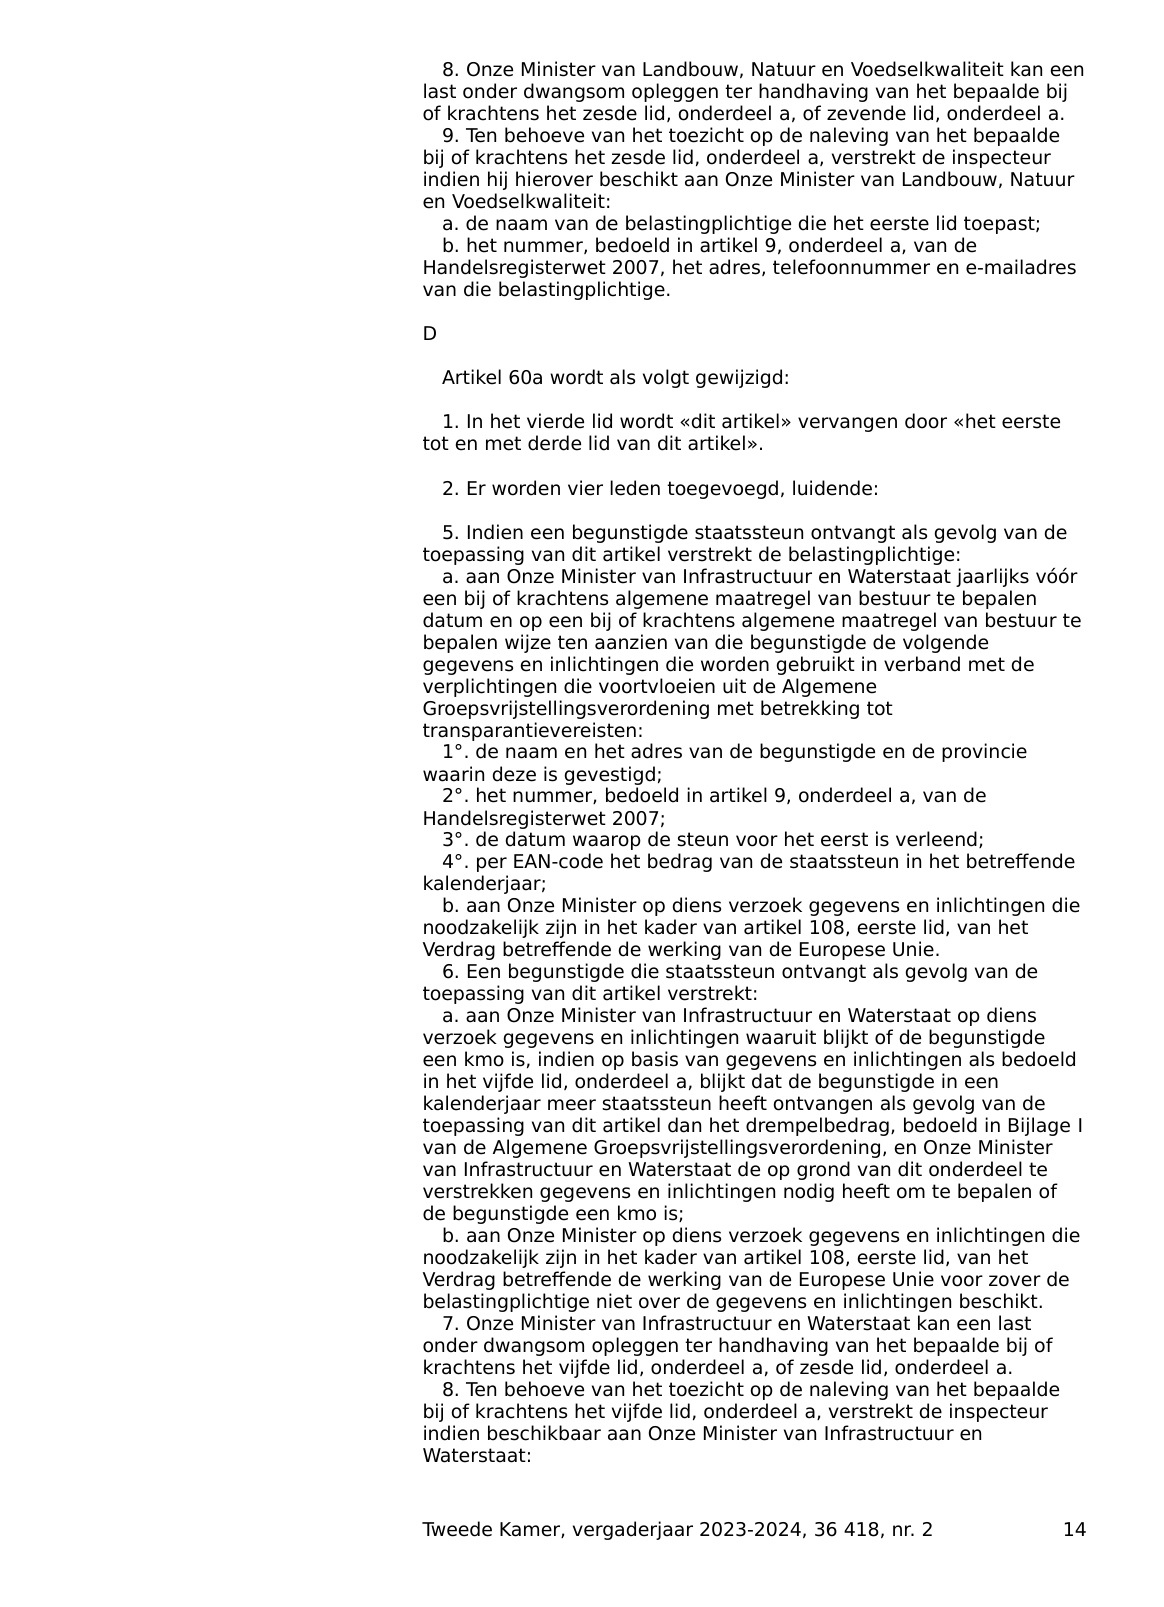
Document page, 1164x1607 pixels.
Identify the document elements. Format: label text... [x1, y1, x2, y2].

text 1. In het vierde lid wordt «dit artikel» vervangen door «het eerste tot en met derde lid van dit artikel». [422, 411, 1087, 455]
text b. het nummer, bedoeld in artikel 9, onderdeel a, van de Handelsregisterwet 2007, het adres, telefoonnummer en e-mailadres van die belastingplichtige. [422, 235, 1087, 301]
text 7. Onze Minister van Infrastructuur en Waterstaat kan een last onder dwangsom opleggen ter handhaving van het bepaalde bij of krachtens het vijfde lid, onderdeel a, of zesde lid, onderdeel a. [422, 1313, 1087, 1379]
text 6. Een begunstigde die staatssteun ontvangt als gevolg van de toepassing van dit artikel verstrekt: [422, 961, 1087, 1005]
text 3°. de datum waarop de steun voor het eerst is verleend; [422, 829, 1087, 851]
text Artikel 60a wordt als volgt gewijzigd: [422, 367, 1087, 389]
text D [422, 323, 1087, 345]
text b. aan Onze Minister op diens verzoek gegevens en inlichtingen die noodzakelijk zijn in het kader van artikel 108, eerste lid, van het Verdrag betreffende de werking van de Europese Unie voor zover de belastingplichtige niet over de gegevens en inlichtingen beschikt. [422, 1225, 1087, 1313]
text a. de naam van de belastingplichtige die het eerste lid toepast; [422, 213, 1087, 235]
text 2. Er worden vier leden toegevoegd, luidende: [422, 477, 1087, 499]
text 1°. de naam en het adres van de begunstigde en de provincie waarin deze is gevestigd; [422, 741, 1087, 785]
text 8. Onze Minister van Landbouw, Natuur en Voedselkwaliteit kan een last onder dwangsom opleggen ter handhaving van het bepaalde bij of krachtens het zesde lid, onderdeel a, of zevende lid, onderdeel a. [422, 59, 1087, 125]
text 2°. het nummer, bedoeld in artikel 9, onderdeel a, van de Handelsregisterwet 2007; [422, 785, 1087, 829]
text b. aan Onze Minister op diens verzoek gegevens en inlichtingen die noodzakelijk zijn in het kader van artikel 108, eerste lid, van het Verdrag betreffende de werking van de Europese Unie. [422, 895, 1087, 961]
text a. aan Onze Minister van Infrastructuur en Waterstaat jaarlijks vóór een bij of krachtens algemene maatregel van bestuur te bepalen datum en op een bij of krachtens algemene maatregel van bestuur te bepalen wijze ten aanzien van die begunstigde de volgende gegevens en inlichtingen die worden gebruikt in verband met de verplichtingen die voortvloeien uit de Algemene Groepsvrijstellingsverordening met betrekking tot transparantievereisten: [422, 566, 1087, 741]
text 4°. per EAN-code het bedrag van de staatssteun in het betreffende kalenderjaar; [422, 851, 1087, 895]
text 9. Ten behoeve van het toezicht op de naleving van het bepaalde bij of krachtens het zesde lid, onderdeel a, verstrekt de inspecteur indien hij hierover beschikt aan Onze Minister van Landbouw, Natuur en Voedselkwaliteit: [422, 125, 1087, 213]
text a. aan Onze Minister van Infrastructuur en Waterstaat op diens verzoek gegevens en inlichtingen waaruit blijkt of de begunstigde een kmo is, indien op basis van gegevens en inlichtingen als bedoeld in het vijfde lid, onderdeel a, blijkt dat de begunstigde in een kalenderjaar meer staatssteun heeft ontvangen als gevolg van de toepassing van dit artikel dan het drempelbedrag, bedoeld in Bijlage I van de Algemene Groepsvrijstellingsverordening, en Onze Minister van Infrastructuur en Waterstaat de op grond van dit onderdeel te verstrekken gegevens en inlichtingen nodig heeft om te bepalen of de begunstigde een kmo is; [422, 1005, 1087, 1225]
text 8. Ten behoeve van het toezicht op de naleving van het bepaalde bij of krachtens het vijfde lid, onderdeel a, verstrekt de inspecteur indien beschikbaar aan Onze Minister van Infrastructuur en Waterstaat: [422, 1379, 1087, 1467]
text 5. Indien een begunstigde staatssteun ontvangt als gevolg van de toepassing van dit artikel verstrekt de belastingplichtige: [422, 522, 1087, 566]
